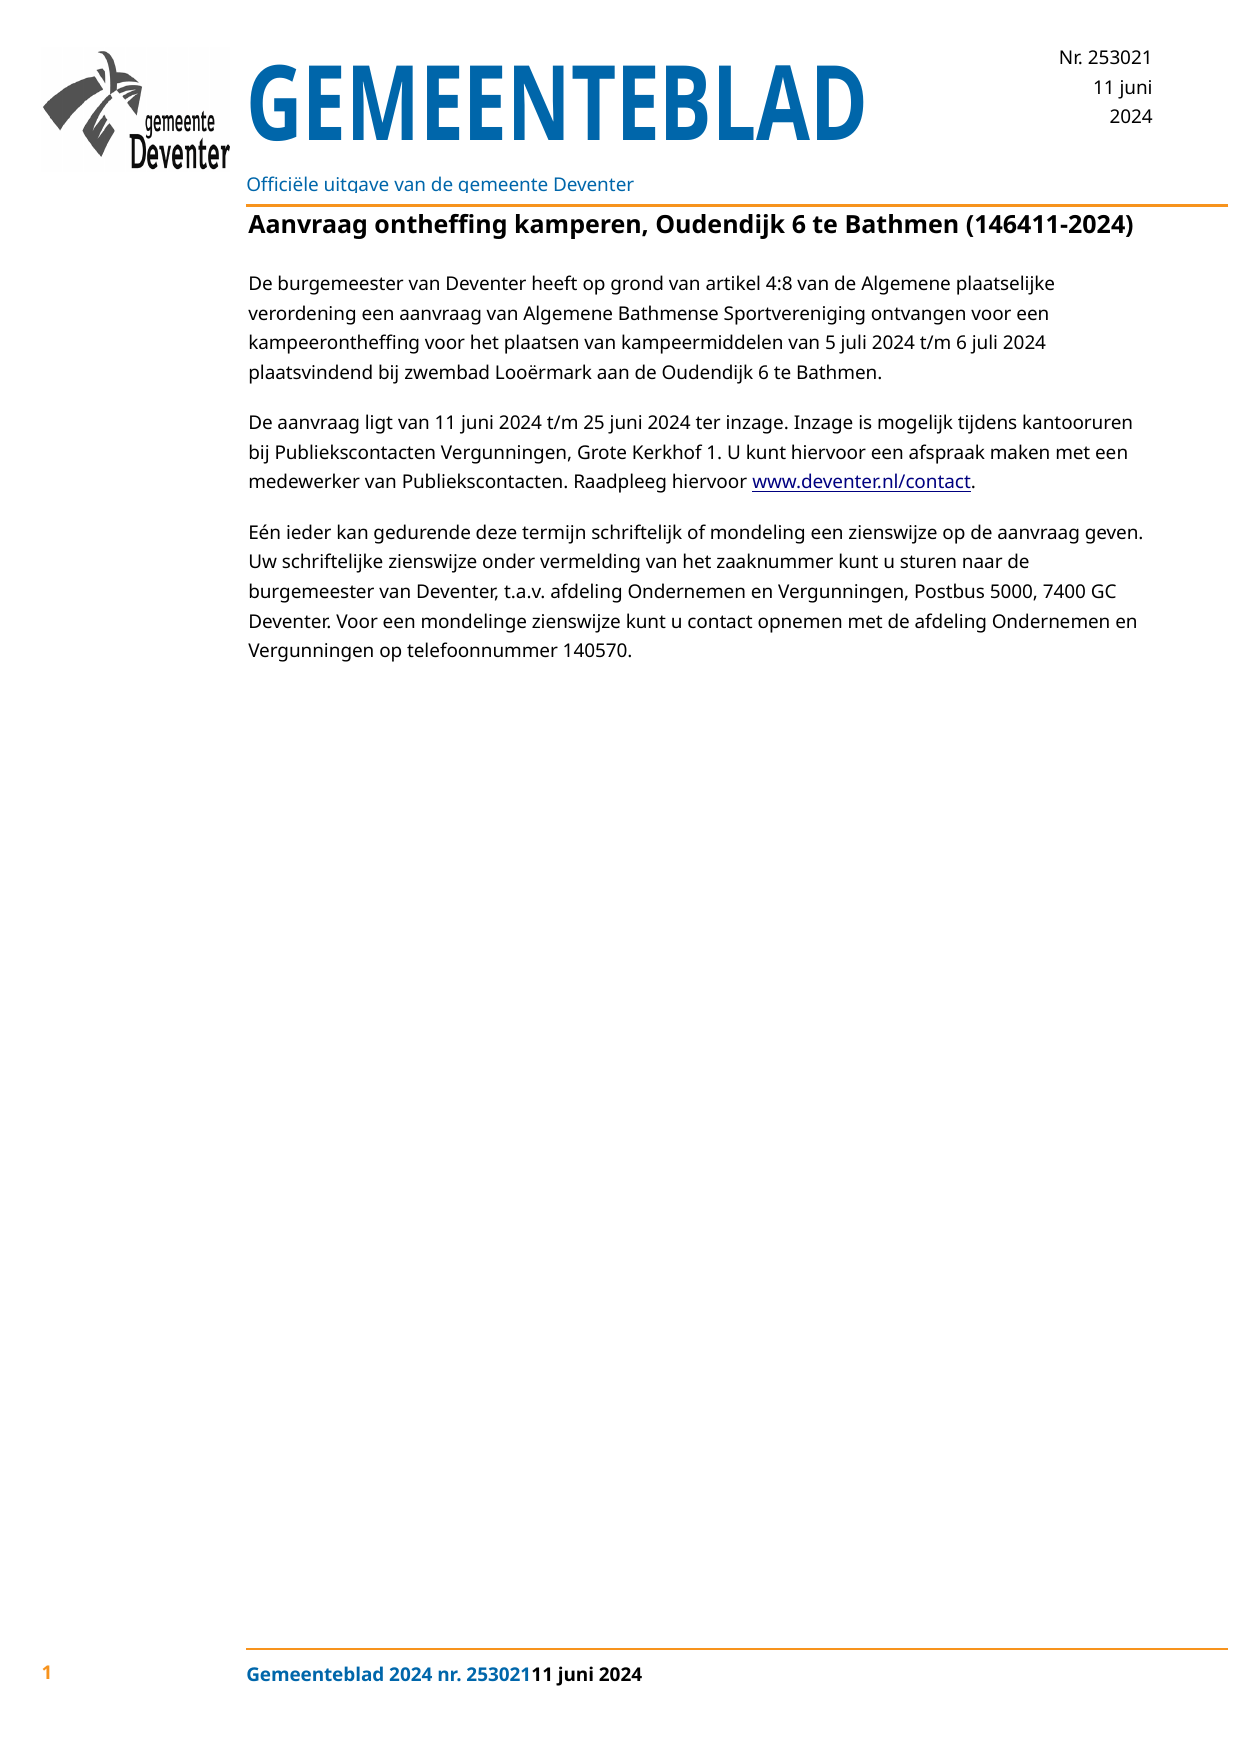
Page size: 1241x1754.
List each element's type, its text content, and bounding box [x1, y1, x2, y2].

text De aanvraag ligt van 11 juni 2024 t/m 25 juni 2024 ter inzage. Inzage is mogelijk tijdens kantooruren bij Publiekscontacten Vergunningen, Grote Kerkhof 1. U kunt hiervoor een afspraak maken met een medewerker van Publiekscontacten. Raadpleeg hiervoor www.deventer.nl/contact. [248, 409, 1152, 494]
text De burgemeester van Deventer heeft op grond van artikel 4:8 van de Algemene plaatselijke verordening een aanvraag van Algemene Bathmense Sportvereniging ontvangen voor een kampeerontheffing voor het plaatsen van kampeermiddelen van 5 juli 2024 t/m 6 juli 2024 plaatsvindend bij zwembad Looërmark aan de Oudendijk 6 te Bathmen. [248, 270, 1152, 385]
picture [41, 47, 231, 172]
text Aanvraag ontheffing kamperen, Oudendijk 6 te Bathmen (146411-2024) [248, 207, 1152, 241]
text Eén ieder kan gedurende deze termijn schriftelijk of mondeling een zienswijze op de aanvraag geven. Uw schriftelijke zienswijze onder vermelding van het zaaknummer kunt u sturen naar de burgemeester van Deventer, t.a.v. afdeling Ondernemen en Vergunningen, Postbus 5000, 7400 GC Deventer. Voor een mondelinge zienswijze kunt u contact opnemen met de afdeling Ondernemen en Vergunningen op telefoonnummer 140570. [248, 519, 1152, 663]
